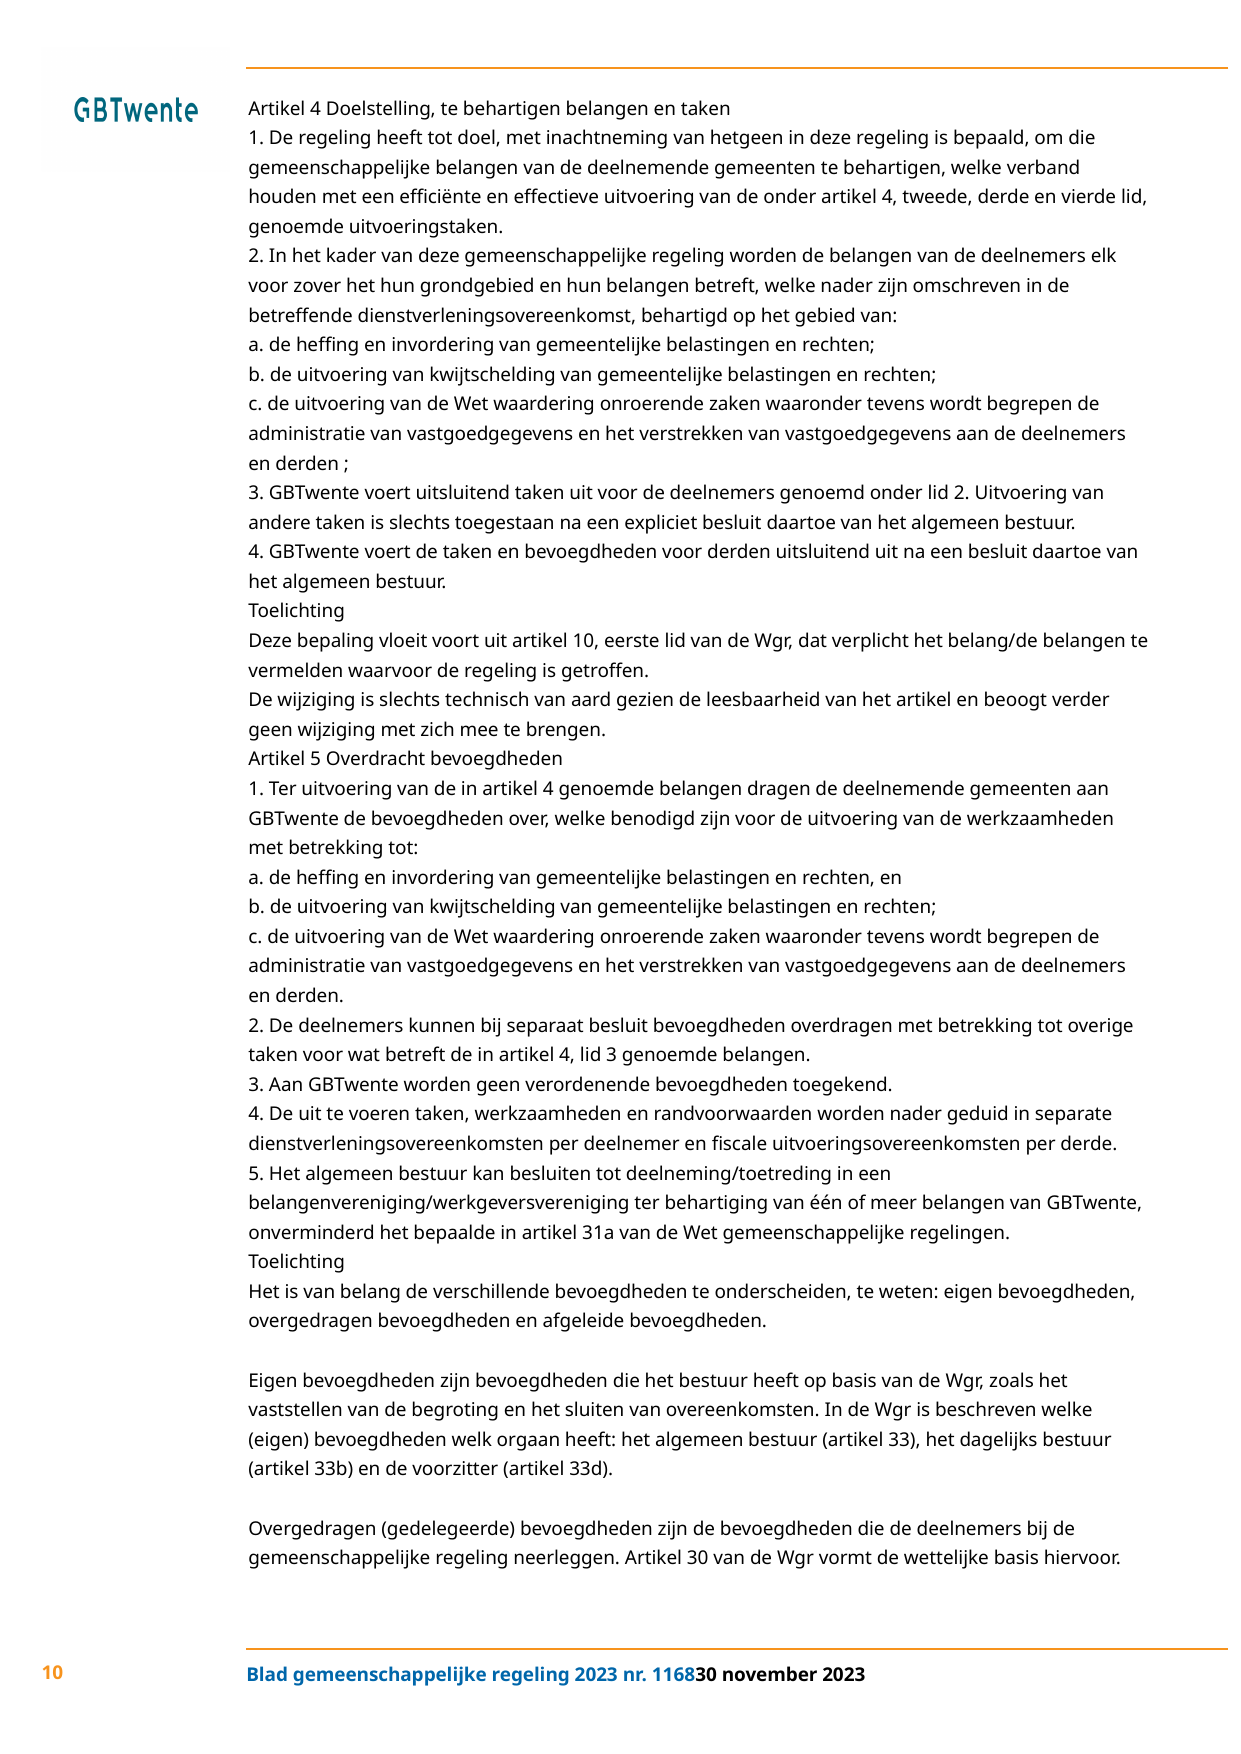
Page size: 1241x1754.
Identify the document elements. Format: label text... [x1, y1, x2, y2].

text 1. De regeling heeft tot doel, met inachtneming van hetgeen in deze regeling is bepaald, om die gemeenschappelijke belangen van de deelnemende gemeenten te behartigen, welke verband houden met een efficiënte en effectieve uitvoering van de onder artikel 4, tweede, derde en vierde lid, genoemde uitvoeringstaken. [248, 124, 1152, 239]
text a. de heffing en invordering van gemeentelijke belastingen en rechten; [248, 331, 1152, 357]
text 4. De uit te voeren taken, werkzaamheden en randvoorwaarden worden nader geduid in separate dienstverleningsovereenkomsten per deelnemer en fiscale uitvoeringsovereenkomsten per derde. [248, 1101, 1152, 1156]
text Artikel 5 Overdracht bevoegdheden [248, 746, 1152, 771]
text Artikel 4 Doelstelling, te behartigen belangen en taken [248, 95, 1152, 121]
text 3. GBTwente voert uitsluitend taken uit voor de deelnemers genoemd onder lid 2. Uitvoering van andere taken is slechts toegestaan na een expliciet besluit daartoe van het algemeen bestuur. [248, 479, 1152, 535]
text a. de heffing en invordering van gemeentelijke belastingen en rechten, en [248, 864, 1152, 890]
text b. de uitvoering van kwijtschelding van gemeentelijke belastingen en rechten; [248, 361, 1152, 387]
text c. de uitvoering van de Wet waardering onroerende zaken waaronder tevens wordt begrepen de administratie van vastgoedgegevens en het verstrekken van vastgoedgegevens aan de deelnemers en derden ; [248, 391, 1152, 476]
text Het is van belang de verschillende bevoegdheden te onderscheiden, te weten: eigen bevoegdheden, overgedragen bevoegdheden en afgeleide bevoegdheden. [248, 1278, 1152, 1333]
text b. de uitvoering van kwijtschelding van gemeentelijke belastingen en rechten; [248, 893, 1152, 919]
text Toelichting [248, 1248, 1152, 1274]
text 3. Aan GBTwente worden geen verordenende bevoegdheden toegekend. [248, 1071, 1152, 1097]
text Toelichting [248, 598, 1152, 623]
text 2. De deelnemers kunnen bij separaat besluit bevoegdheden overdragen met betrekking tot overige taken voor wat betreft de in artikel 4, lid 3 genoemde belangen. [248, 1012, 1152, 1067]
text 4. GBTwente voert de taken en bevoegdheden voor derden uitsluitend uit na een besluit daartoe van het algemeen bestuur. [248, 538, 1152, 594]
text 1. Ter uitvoering van de in artikel 4 genoemde belangen dragen de deelnemende gemeenten aan GBTwente de bevoegdheden over, welke benodigd zijn voor de uitvoering van de werkzaamheden met betrekking tot: [248, 775, 1152, 860]
text Overgedragen (gedelegeerde) bevoegdheden zijn de bevoegdheden die de deelnemers bij de gemeenschappelijke regeling neerleggen. Artikel 30 van de Wgr vormt de wettelijke basis hiervoor. [248, 1515, 1152, 1570]
text 2. In het kader van deze gemeenschappelijke regeling worden de belangen van de deelnemers elk voor zover het hun grondgebied en hun belangen betreft, welke nader zijn omschreven in de betreffende dienstverleningsovereenkomst, behartigd op het gebied van: [248, 243, 1152, 328]
text De wijziging is slechts technisch van aard gezien de leesbaarheid van het artikel en beoogt verder geen wijziging met zich mee te brengen. [248, 686, 1152, 742]
text Eigen bevoegdheden zijn bevoegdheden die het bestuur heeft op basis van de Wgr, zoals het vaststellen van de begroting en het sluiten van overeenkomsten. In de Wgr is beschreven welke (eigen) bevoegdheden welk orgaan heeft: het algemeen bestuur (artikel 33), het dagelijks bestuur (artikel 33b) en de voorzitter (artikel 33d). [248, 1367, 1152, 1481]
picture [41, 47, 231, 172]
text 5. Het algemeen bestuur kan besluiten tot deelneming/toetreding in een belangenvereniging/werkgeversvereniging ter behartiging van één of meer belangen van GBTwente, onverminderd het bepaalde in artikel 31a van de Wet gemeenschappelijke regelingen. [248, 1160, 1152, 1245]
text c. de uitvoering van de Wet waardering onroerende zaken waaronder tevens wordt begrepen de administratie van vastgoedgegevens en het verstrekken van vastgoedgegevens aan de deelnemers en derden. [248, 923, 1152, 1008]
text Deze bepaling vloeit voort uit artikel 10, eerste lid van de Wgr, dat verplicht het belang/de belangen te vermelden waarvoor de regeling is getroffen. [248, 627, 1152, 683]
